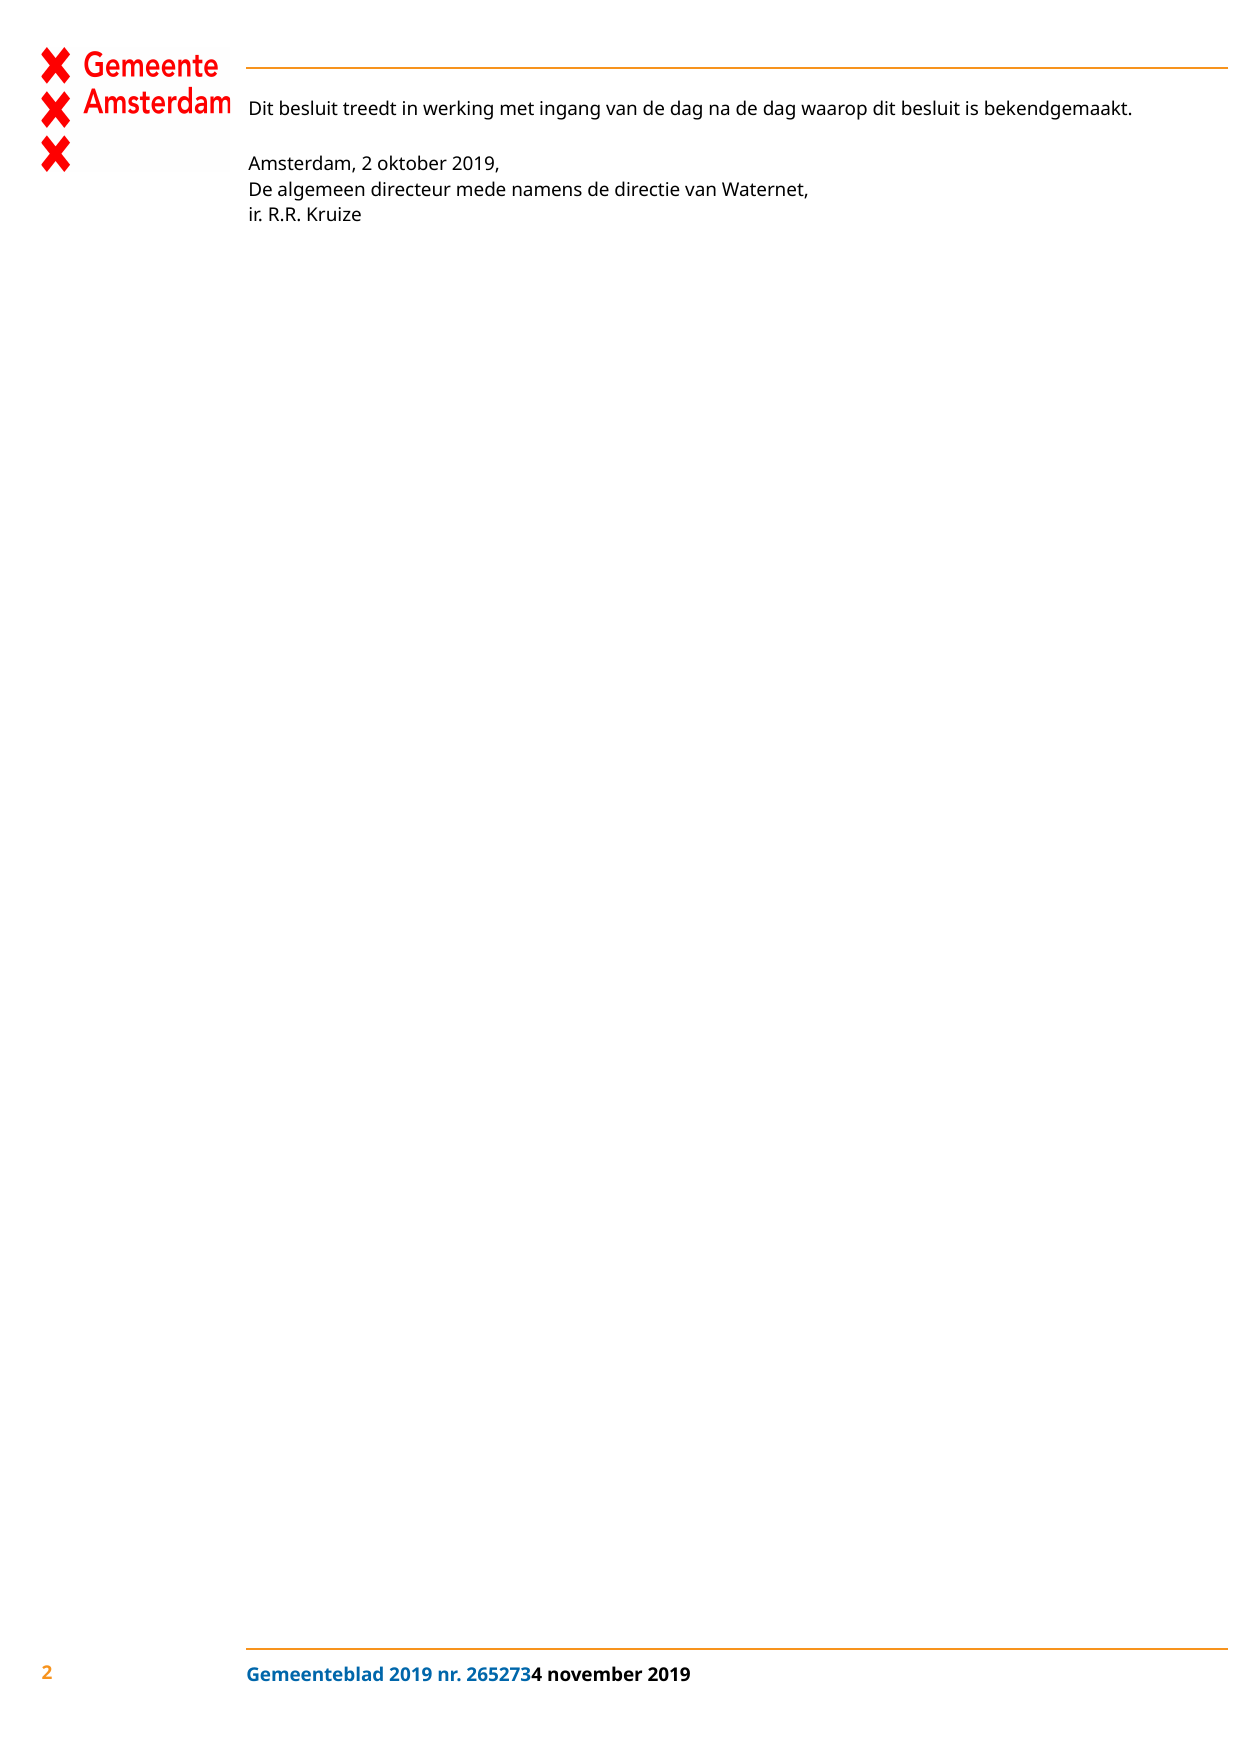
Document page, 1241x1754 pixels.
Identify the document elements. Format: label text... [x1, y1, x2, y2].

text Dit besluit treedt in werking met ingang van de dag na de dag waarop dit besluit is bekendgemaakt. [248, 95, 1152, 121]
text De algemeen directeur mede namens de directie van Waternet, [248, 176, 1152, 202]
text ir. R.R. Kruize [248, 202, 1152, 227]
picture [41, 47, 231, 172]
text Amsterdam, 2 oktober 2019, [248, 150, 1152, 176]
